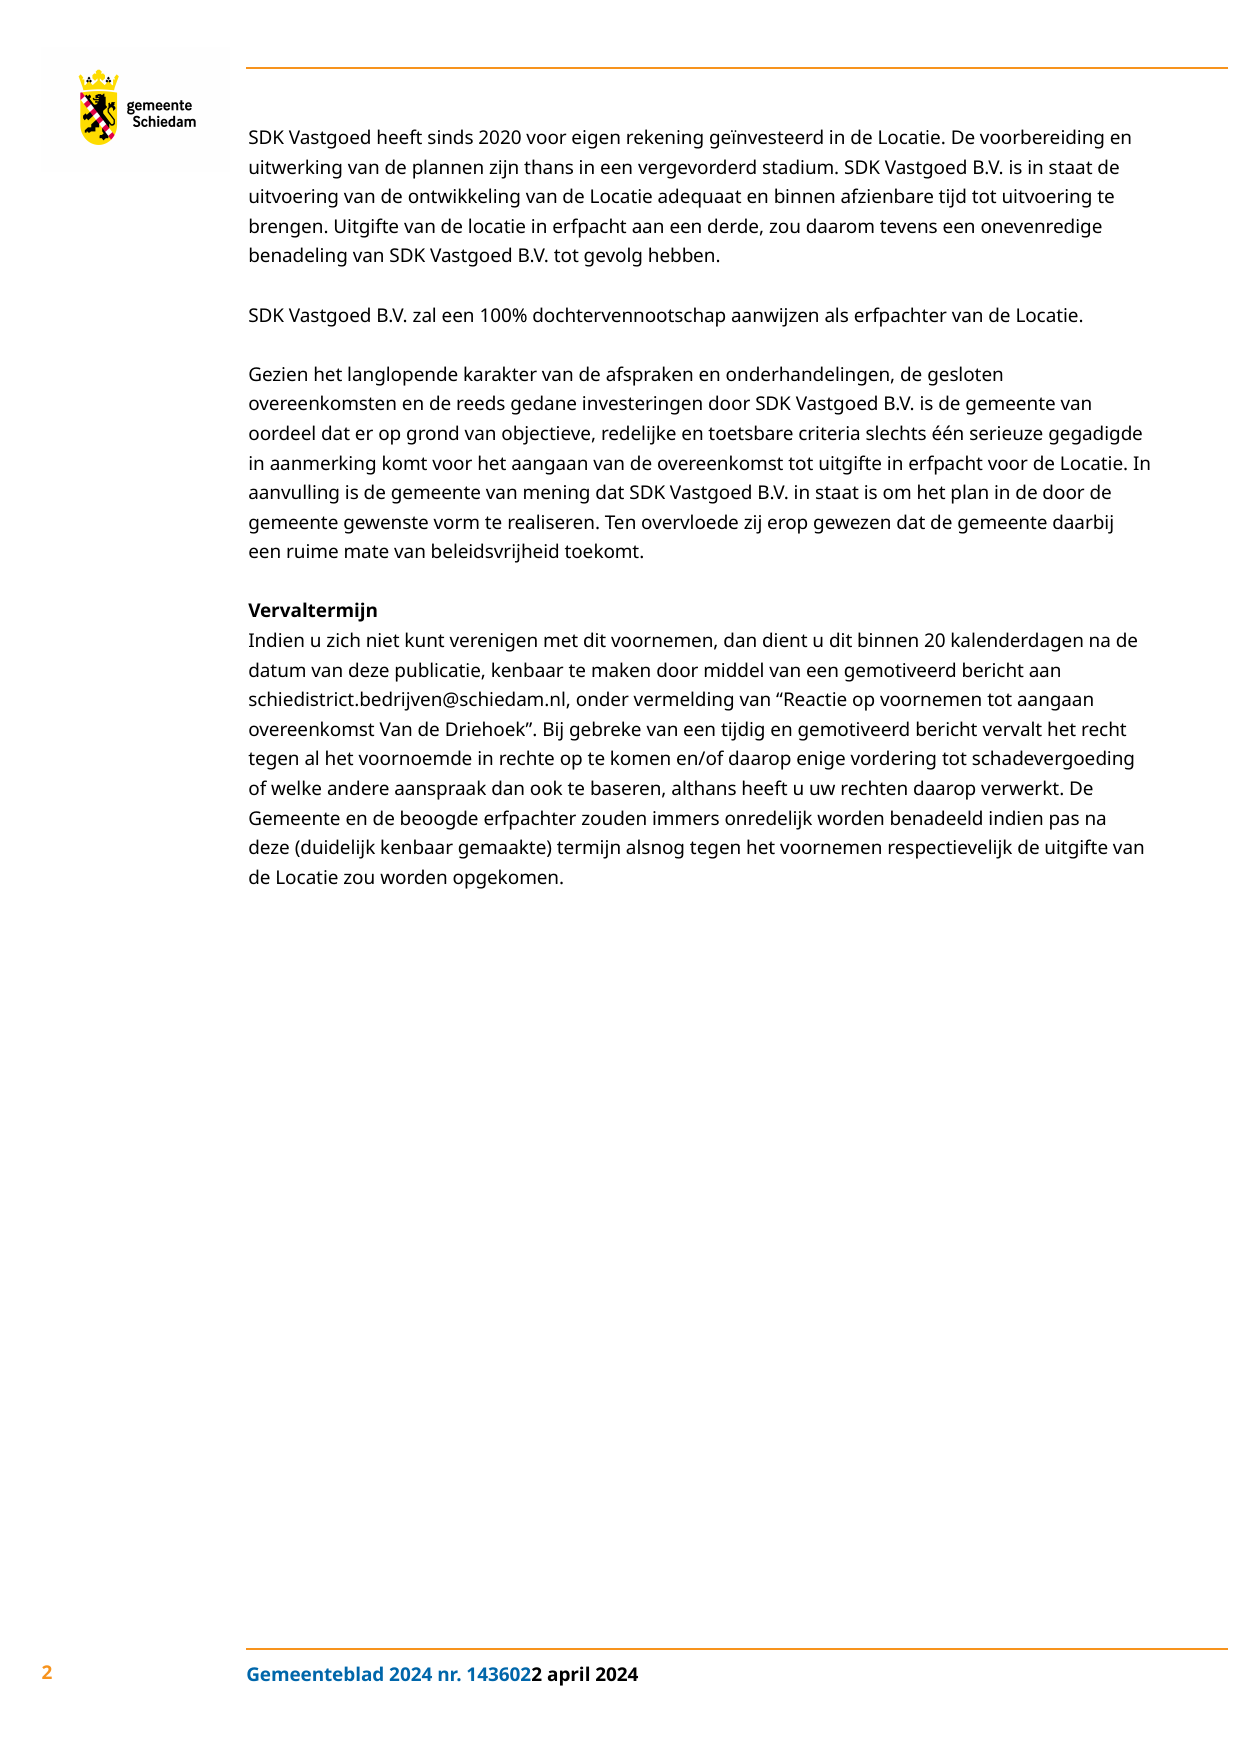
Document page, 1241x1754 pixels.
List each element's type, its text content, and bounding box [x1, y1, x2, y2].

text SDK Vastgoed B.V. zal een 100% dochtervennootschap aanwijzen als erfpachter van de Locatie. [248, 302, 1152, 328]
text Indien u zich niet kunt verenigen met dit voornemen, dan dient u dit binnen 20 kalenderdagen na de datum van deze publicatie, kenbaar te maken door middel van een gemotiveerd bericht aan schiedistrict.bedrijven@schiedam.nl, onder vermelding van “Reactie op voornemen tot aangaan overeenkomst Van de Driehoek”. Bij gebreke van een tijdig en gemotiveerd bericht vervalt het recht tegen al het voornoemde in rechte op te komen en/of daarop enige vordering tot schadevergoeding of welke andere aanspraak dan ook te baseren, althans heeft u uw rechten daarop verwerkt. De Gemeente en de beoogde erfpachter zouden immers onredelijk worden benadeeld indien pas na deze (duidelijk kenbaar gemaakte) termijn alsnog tegen het voornemen respectievelijk de uitgifte van de Locatie zou worden opgekomen. [248, 627, 1152, 890]
picture [41, 47, 231, 172]
text Gezien het langlopende karakter van de afspraken en onderhandelingen, de gesloten overeenkomsten en de reeds gedane investeringen door SDK Vastgoed B.V. is de gemeente van oordeel dat er op grond van objectieve, redelijke en toetsbare criteria slechts één serieuze gegadigde in aanmerking komt voor het aangaan van de overeenkomst tot uitgifte in erfpacht voor de Locatie. In aanvulling is de gemeente van mening dat SDK Vastgoed B.V. in staat is om het plan in de door de gemeente gewenste vorm te realiseren. Ten overvloede zij erop gewezen dat de gemeente daarbij een ruime mate van beleidsvrijheid toekomt. [248, 361, 1152, 564]
text SDK Vastgoed heeft sinds 2020 voor eigen rekening geïnvesteerd in de Locatie. De voorbereiding en uitwerking van de plannen zijn thans in een vergevorderd stadium. SDK Vastgoed B.V. is in staat de uitvoering van de ontwikkeling van de Locatie adequaat en binnen afzienbare tijd tot uitvoering te brengen. Uitgifte van de locatie in erfpacht aan een derde, zou daarom tevens een onevenredige benadeling van SDK Vastgoed B.V. tot gevolg hebben. [248, 124, 1152, 268]
text Vervaltermijn [248, 598, 1152, 623]
